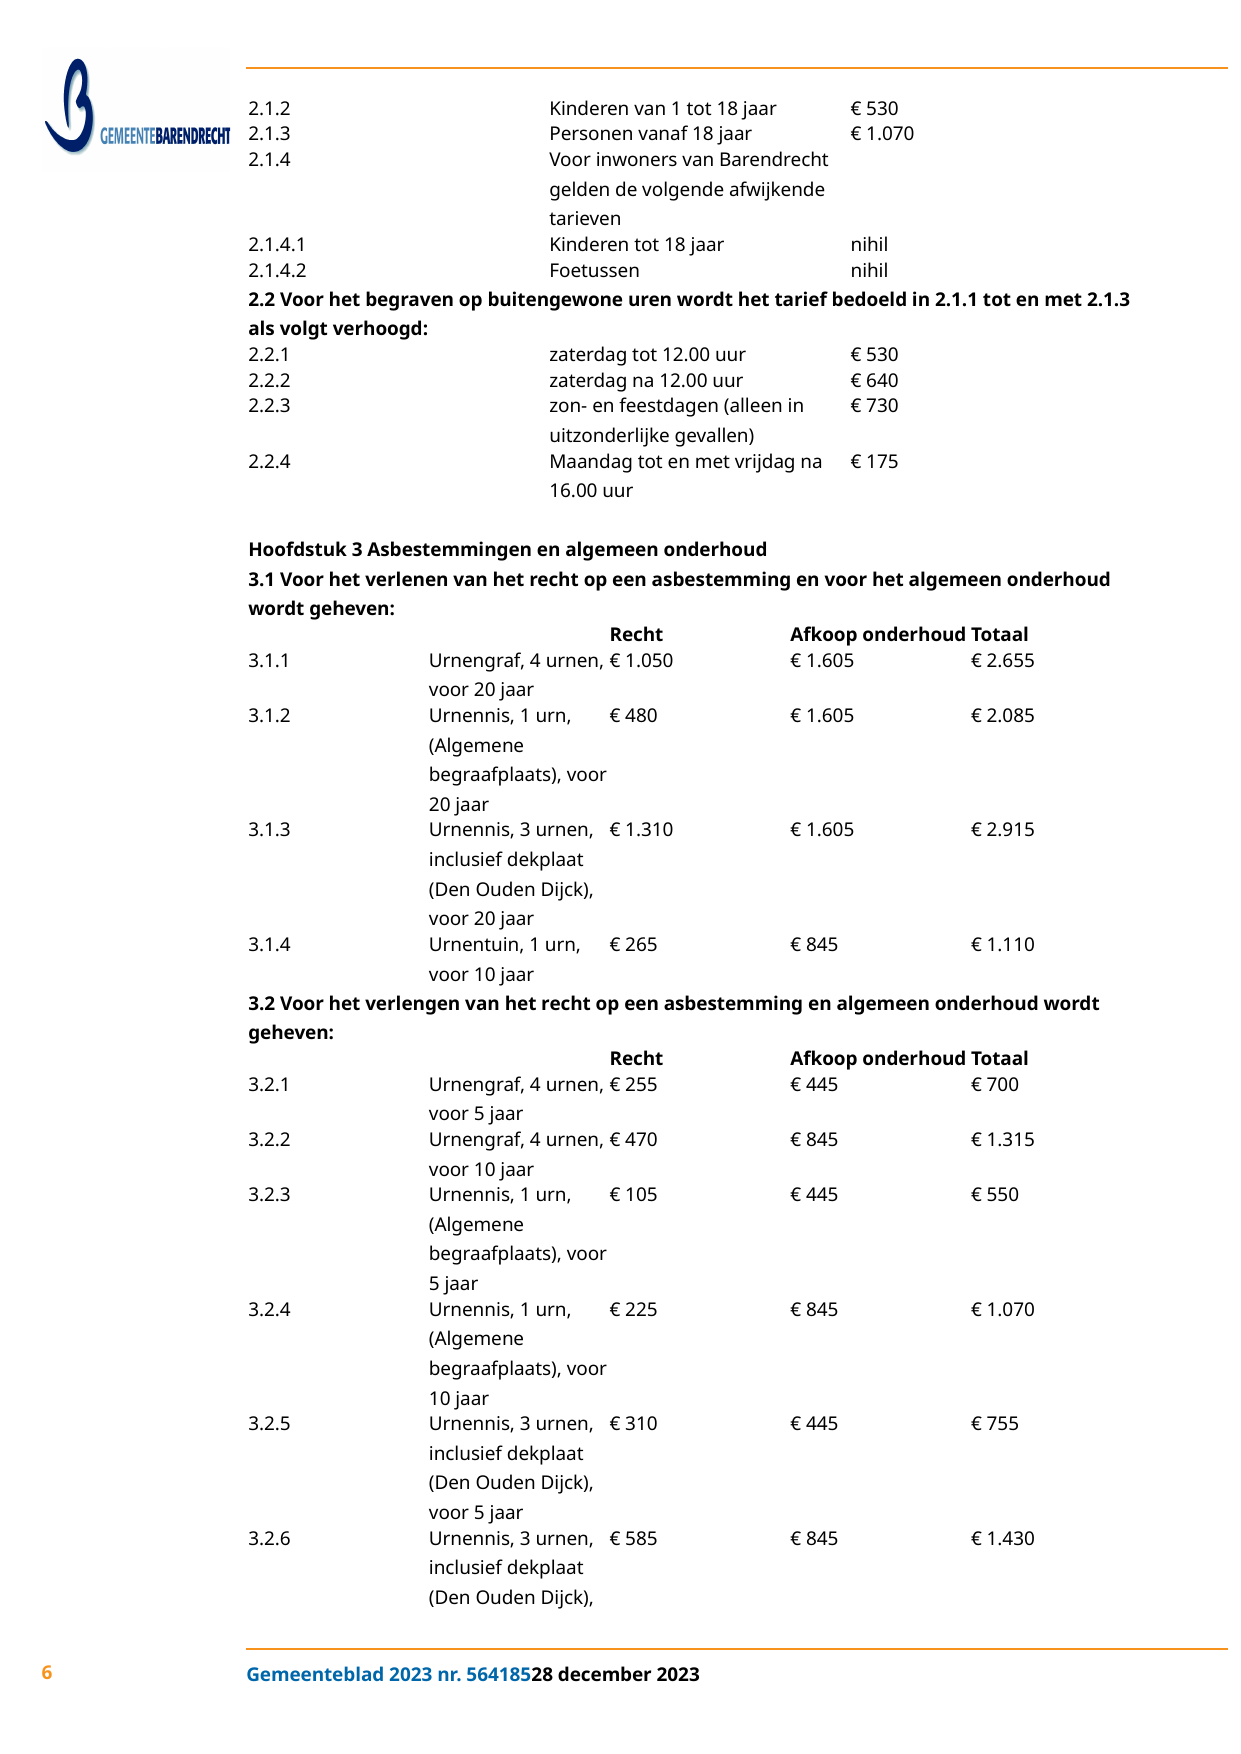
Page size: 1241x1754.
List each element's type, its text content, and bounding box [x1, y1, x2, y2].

table_cell € 1.050 [609, 647, 790, 702]
table_cell € 845 [790, 931, 971, 986]
table_cell [248, 621, 429, 647]
table_cell Recht [609, 621, 790, 647]
table_cell € 175 [850, 448, 1152, 503]
table_cell 3.2.3 [248, 1181, 429, 1296]
table_cell 3.2.6 [248, 1525, 429, 1610]
table_header 3.1 Voor het verlenen van het recht op een asbestemming en voor het algemeen onderhoud wordt geheven: [248, 566, 1152, 621]
table_cell Personen vanaf 18 jaar [549, 121, 850, 146]
table_cell 2.2.4 [248, 448, 549, 503]
table_cell € 480 [609, 702, 790, 817]
table_cell Urnengraf, 4 urnen, voor 20 jaar [429, 647, 609, 702]
table_cell [248, 1045, 429, 1071]
table_cell Urnengraf, 4 urnen, voor 10 jaar [429, 1126, 609, 1181]
table_cell Recht [609, 1045, 790, 1071]
table_cell € 1.605 [790, 817, 971, 931]
table_cell € 755 [971, 1410, 1152, 1525]
table_cell € 1.110 [971, 931, 1152, 986]
table_cell Voor inwoners van Barendrecht gelden de volgende afwijkende tarieven [549, 146, 850, 231]
table_cell 2.2.1 [248, 341, 549, 367]
table_cell € 1.605 [790, 647, 971, 702]
table_cell Maandag tot en met vrijdag na 16.00 uur [549, 448, 850, 503]
text Hoofdstuk 3 Asbestemmingen en algemeen onderhoud [248, 536, 1152, 562]
table_cell € 445 [790, 1181, 971, 1296]
table_cell € 310 [609, 1410, 790, 1525]
table_cell Urnennis, 1 urn, (Algemene begraafplaats), voor 10 jaar [429, 1296, 609, 1410]
table_cell 3.1.1 [248, 647, 429, 702]
table_cell € 845 [790, 1525, 971, 1610]
table_cell € 845 [790, 1296, 971, 1410]
table_cell Urnennis, 3 urnen, inclusief dekplaat (Den Ouden Dijck), [429, 1525, 609, 1610]
table_cell zaterdag tot 12.00 uur [549, 341, 850, 367]
table_cell 2.2.3 [248, 393, 549, 448]
table_cell nihil [850, 257, 1152, 283]
table_cell zon- en feestdagen (alleen in uitzonderlijke gevallen) [549, 393, 850, 448]
table_cell 2.1.4.2 [248, 257, 549, 283]
table_cell Totaal [971, 1045, 1152, 1071]
table_cell Totaal [971, 621, 1152, 647]
table_cell € 265 [609, 931, 790, 986]
table_cell nihil [850, 231, 1152, 257]
table_cell € 700 [971, 1071, 1152, 1126]
table_cell zaterdag na 12.00 uur [549, 367, 850, 393]
table_cell € 1.310 [609, 817, 790, 931]
table_cell 2.1.2 [248, 95, 549, 121]
table_cell 3.2.4 [248, 1296, 429, 1410]
table_cell 2.1.4 [248, 146, 549, 231]
table_cell € 1.430 [971, 1525, 1152, 1610]
table_cell € 585 [609, 1525, 790, 1610]
table_cell 2.2.2 [248, 367, 549, 393]
table_cell € 2.085 [971, 702, 1152, 817]
table_cell Foetussen [549, 257, 850, 283]
table_cell Kinderen van 1 tot 18 jaar [549, 95, 850, 121]
table_cell Urnennis, 1 urn, (Algemene begraafplaats), voor 20 jaar [429, 702, 609, 817]
table_cell 3.2.1 [248, 1071, 429, 1126]
table_cell [429, 1045, 609, 1071]
table_cell 3.2.2 [248, 1126, 429, 1181]
table_cell 3.2.5 [248, 1410, 429, 1525]
table_cell € 640 [850, 367, 1152, 393]
table_cell € 445 [790, 1071, 971, 1126]
table_cell Urnennis, 3 urnen, inclusief dekplaat (Den Ouden Dijck), voor 20 jaar [429, 817, 609, 931]
table_cell € 2.655 [971, 647, 1152, 702]
table_cell Urnentuin, 1 urn, voor 10 jaar [429, 931, 609, 986]
table_header 3.2 Voor het verlengen van het recht op een asbestemming en algemeen onderhoud wordt geheven: [248, 990, 1152, 1045]
table_cell € 1.315 [971, 1126, 1152, 1181]
table_header 2.2 Voor het begraven op buitengewone uren wordt het tarief bedoeld in 2.1.1 tot en met 2.1.3 als volgt verhoogd: [248, 286, 1152, 341]
table_cell Urnengraf, 4 urnen, voor 5 jaar [429, 1071, 609, 1126]
table_cell 2.1.4.1 [248, 231, 549, 257]
picture [41, 47, 231, 172]
table_cell € 530 [850, 341, 1152, 367]
table_cell 2.1.3 [248, 121, 549, 146]
table_cell € 470 [609, 1126, 790, 1181]
table_cell [429, 621, 609, 647]
table_cell € 550 [971, 1181, 1152, 1296]
table_cell € 730 [850, 393, 1152, 448]
table_cell 3.1.3 [248, 817, 429, 931]
table_cell € 1.070 [850, 121, 1152, 146]
table_cell € 2.915 [971, 817, 1152, 931]
table_cell € 1.070 [971, 1296, 1152, 1410]
table_cell € 105 [609, 1181, 790, 1296]
table_cell € 255 [609, 1071, 790, 1126]
table_cell € 225 [609, 1296, 790, 1410]
table_cell € 530 [850, 95, 1152, 121]
table_cell 3.1.2 [248, 702, 429, 817]
table_cell Afkoop onderhoud [790, 1045, 971, 1071]
table_cell Urnennis, 3 urnen, inclusief dekplaat (Den Ouden Dijck), voor 5 jaar [429, 1410, 609, 1525]
table_cell Urnennis, 1 urn, (Algemene begraafplaats), voor 5 jaar [429, 1181, 609, 1296]
table_cell Afkoop onderhoud [790, 621, 971, 647]
table_cell [850, 146, 1152, 231]
table_cell 3.1.4 [248, 931, 429, 986]
table_cell € 845 [790, 1126, 971, 1181]
table_cell € 445 [790, 1410, 971, 1525]
table_cell € 1.605 [790, 702, 971, 817]
table_cell Kinderen tot 18 jaar [549, 231, 850, 257]
